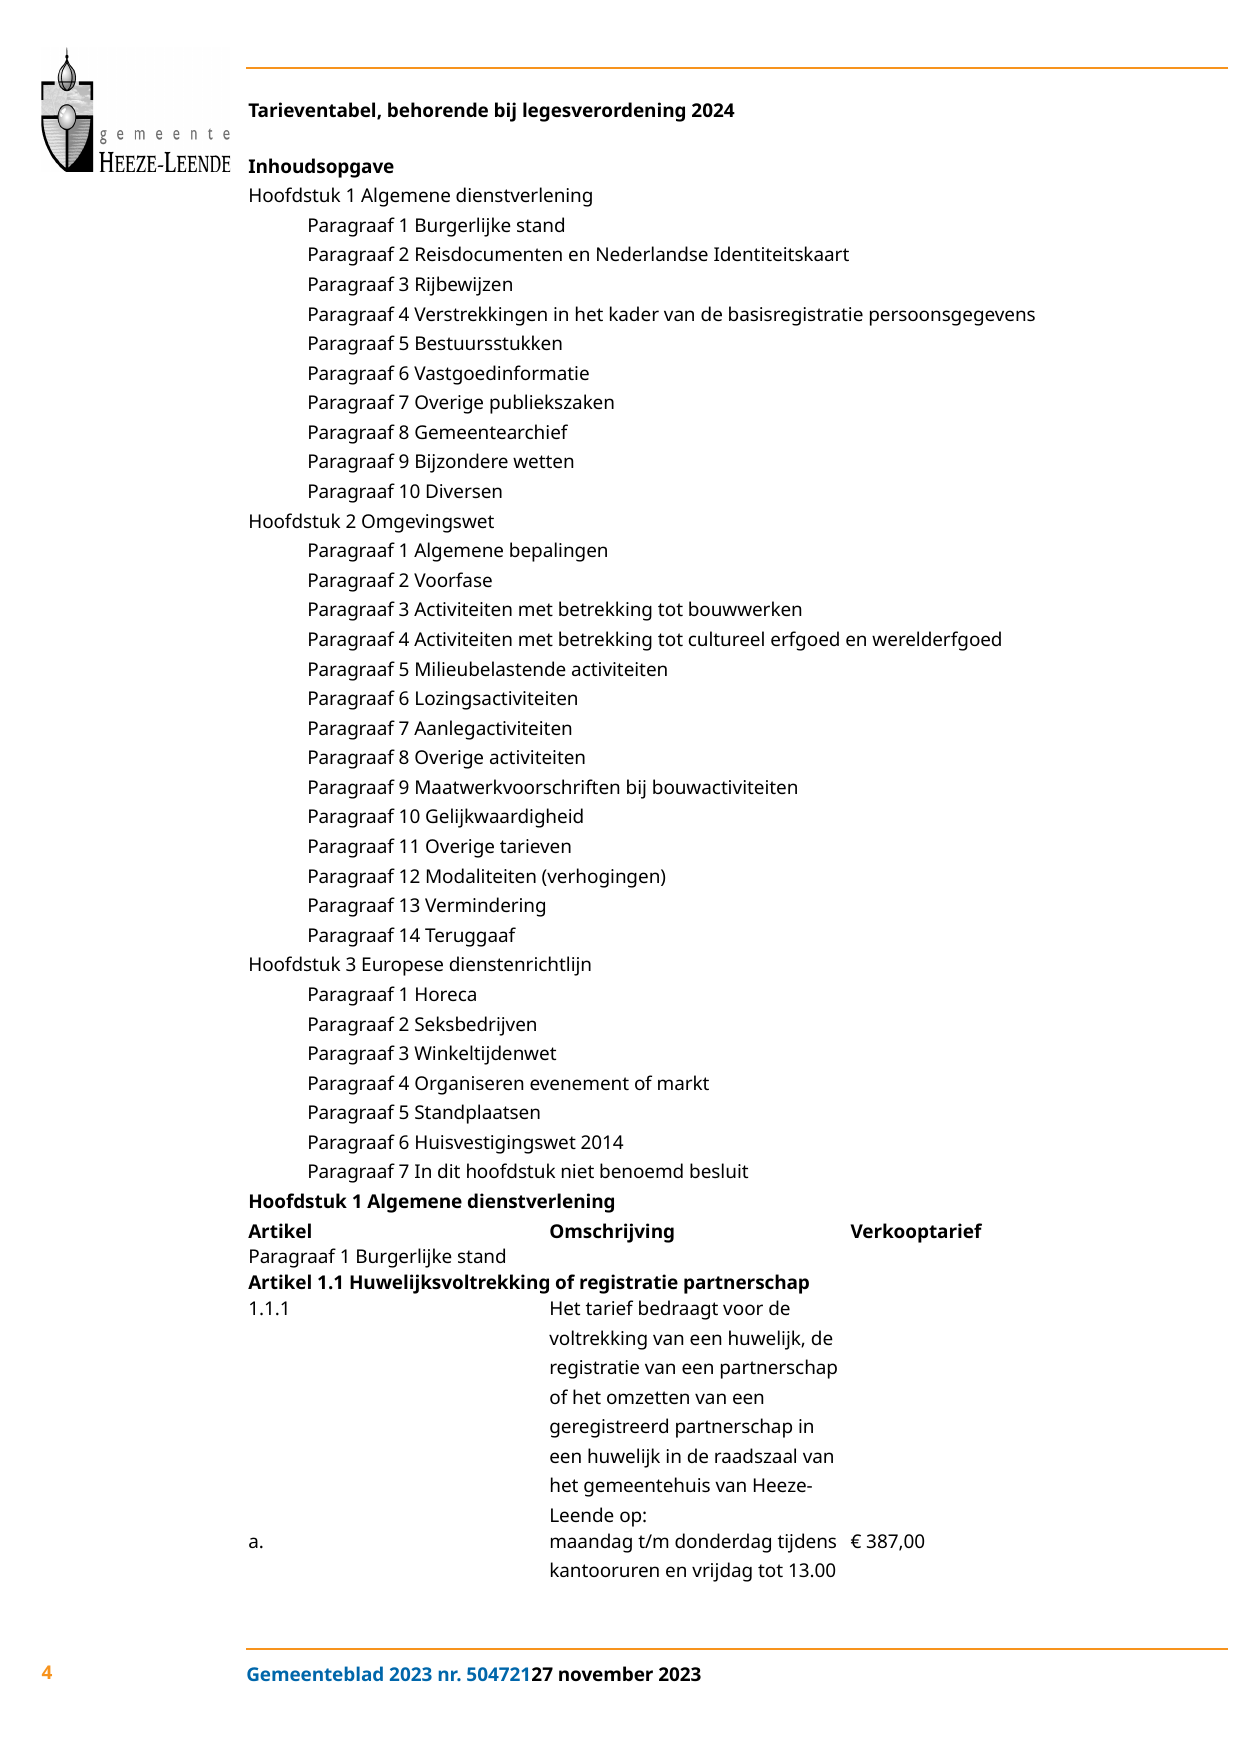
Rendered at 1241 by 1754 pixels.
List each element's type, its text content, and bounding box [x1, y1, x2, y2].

list Paragraaf 6 Lozingsactiviteiten [248, 685, 1152, 711]
list Paragraaf 1 Horeca [248, 981, 1152, 1007]
table_header Omschrijving [549, 1218, 850, 1244]
list Paragraaf 4 Verstrekkingen in het kader van de basisregistratie persoonsgegevens [248, 301, 1152, 327]
list Paragraaf 1 Algemene bepalingen [248, 537, 1152, 563]
list Paragraaf 9 Bijzondere wetten [248, 449, 1152, 474]
list Paragraaf 8 Gemeentearchief [248, 419, 1152, 445]
list Paragraaf 1 Burgerlijke stand [248, 212, 1152, 238]
table_cell 1.1.1 [248, 1295, 549, 1528]
table_cell Artikel 1.1 Huwelijksvoltrekking of registratie partnerschap [248, 1270, 1152, 1295]
list Paragraaf 12 Modaliteiten (verhogingen) [248, 863, 1152, 889]
text Tarieventabel, behorende bij legesverordening 2024 [248, 95, 1152, 123]
list Paragraaf 13 Vermindering [248, 892, 1152, 918]
text Hoofdstuk 1 Algemene dienstverlening [248, 182, 1152, 208]
text Hoofdstuk 1 Algemene dienstverlening [248, 1188, 1152, 1214]
list Paragraaf 5 Milieubelastende activiteiten [248, 656, 1152, 682]
table_header Artikel [248, 1218, 549, 1244]
list Paragraaf 7 In dit hoofdstuk niet benoemd besluit [248, 1159, 1152, 1184]
picture [41, 47, 231, 172]
table_header Verkooptarief [850, 1218, 1152, 1244]
list Paragraaf 6 Vastgoedinformatie [248, 360, 1152, 386]
list Paragraaf 9 Maatwerkvoorschriften bij bouwactiviteiten [248, 774, 1152, 800]
text Hoofdstuk 2 Omgevingswet [248, 508, 1152, 534]
text Inhoudsopgave [248, 153, 1152, 179]
list Paragraaf 2 Voorfase [248, 567, 1152, 593]
list Paragraaf 3 Rijbewijzen [248, 271, 1152, 297]
list Paragraaf 3 Winkeltijdenwet [248, 1040, 1152, 1066]
list Paragraaf 3 Activiteiten met betrekking tot bouwwerken [248, 597, 1152, 622]
list Paragraaf 4 Activiteiten met betrekking tot cultureel erfgoed en werelderfgoed [248, 626, 1152, 652]
table_cell a. [248, 1528, 549, 1583]
table_cell Paragraaf 1 Burgerlijke stand [248, 1244, 1152, 1269]
list Paragraaf 4 Organiseren evenement of markt [248, 1070, 1152, 1096]
table_cell maandag t/m donderdag tijdens kantooruren en vrijdag tot 13.00 [549, 1528, 850, 1583]
list Paragraaf 2 Seksbedrijven [248, 1011, 1152, 1037]
list Paragraaf 5 Bestuursstukken [248, 330, 1152, 356]
table_cell [850, 1295, 1152, 1528]
table_cell Het tarief bedraagt voor de voltrekking van een huwelijk, de registratie van een partnerschap of het omzetten van een geregistreerd partnerschap in een huwelijk in de raadszaal van het gemeentehuis van Heeze-Leende op: [549, 1295, 850, 1528]
table_cell € 387,00 [850, 1528, 1152, 1583]
list Paragraaf 8 Overige activiteiten [248, 744, 1152, 770]
list Paragraaf 2 Reisdocumenten en Nederlandse Identiteitskaart [248, 242, 1152, 267]
list Paragraaf 7 Aanlegactiviteiten [248, 715, 1152, 741]
list Paragraaf 7 Overige publiekszaken [248, 389, 1152, 415]
list Paragraaf 11 Overige tarieven [248, 833, 1152, 859]
list Paragraaf 10 Diversen [248, 478, 1152, 504]
list Paragraaf 5 Standplaatsen [248, 1099, 1152, 1125]
text Hoofdstuk 3 Europese dienstenrichtlijn [248, 952, 1152, 977]
list Paragraaf 10 Gelijkwaardigheid [248, 804, 1152, 829]
list Paragraaf 14 Teruggaaf [248, 922, 1152, 948]
list Paragraaf 6 Huisvestigingswet 2014 [248, 1129, 1152, 1155]
